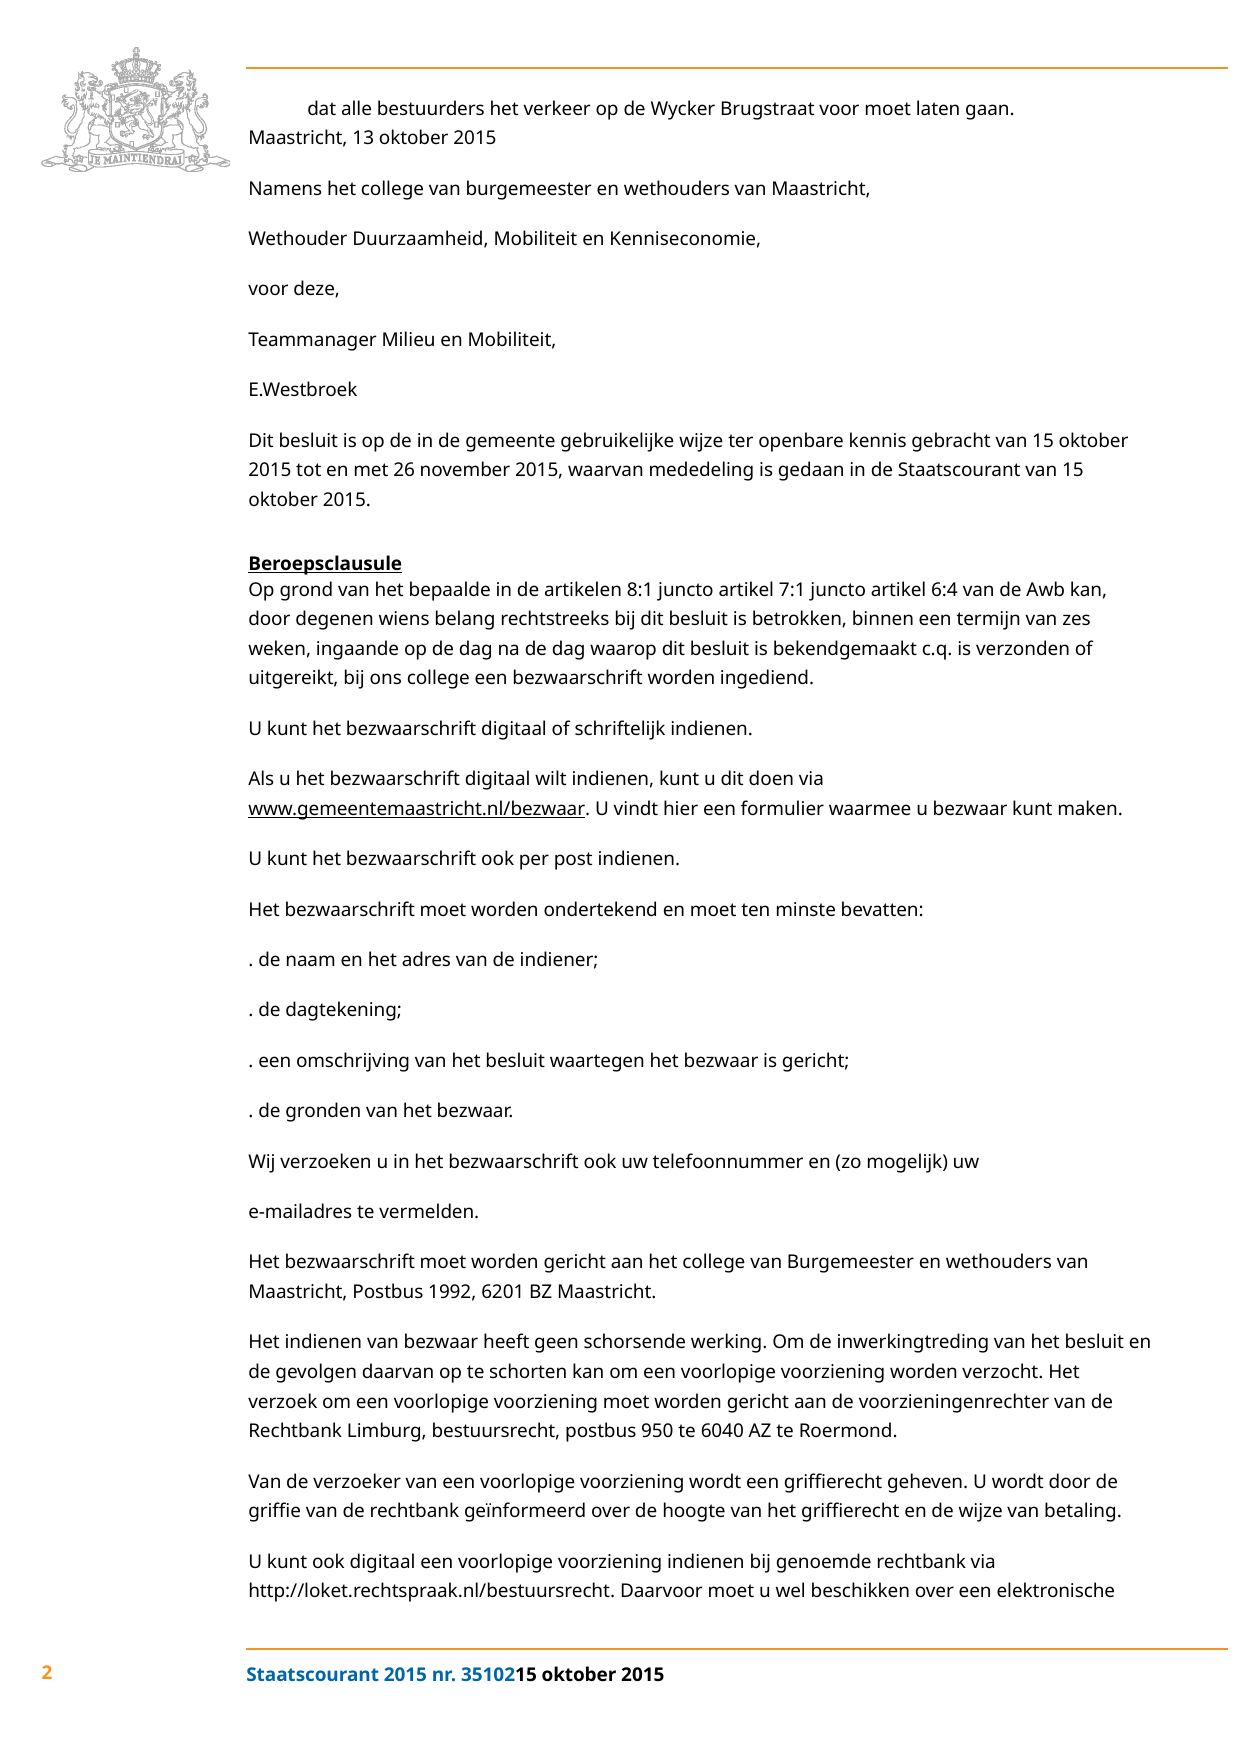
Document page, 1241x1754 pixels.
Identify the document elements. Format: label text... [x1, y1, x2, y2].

text Het indienen van bezwaar heeft geen schorsende werking. Om de inwerkingtreding van het besluit en de gevolgen daarvan op te schorten kan om een voorlopige voorziening worden verzocht. Het verzoek om een voorlopige voorziening moet worden gericht aan de voorzieningenrechter van de Rechtbank Limburg, bestuursrecht, postbus 950 te 6040 AZ te Roermond. [248, 1329, 1152, 1443]
text U kunt het bezwaarschrift ook per post indienen. [248, 845, 1152, 871]
text Als u het bezwaarschrift digitaal wilt indienen, kunt u dit doen via www.gemeentemaastricht.nl/bezwaar. U vindt hier een formulier waarmee u bezwaar kunt maken. [248, 765, 1152, 821]
text E.Westbroek [248, 376, 1152, 402]
text e-mailadres te vermelden. [248, 1198, 1152, 1224]
text Dit besluit is op de in de gemeente gebruikelijke wijze ter openbare kennis gebracht van 15 oktober 2015 tot en met 26 november 2015, waarvan mededeling is gedaan in de Staatscourant van 15 oktober 2015. [248, 427, 1152, 512]
text . de gronden van het bezwaar. [248, 1097, 1152, 1123]
text Van de verzoeker van een voorlopige voorziening wordt een griffierecht geheven. U wordt door de griffie van de rechtbank geïnformeerd over de hoogte van het griffierecht en de wijze van betaling. [248, 1468, 1152, 1523]
text Het bezwaarschrift moet worden ondertekend en moet ten minste bevatten: [248, 896, 1152, 921]
text Wethouder Duurzaamheid, Mobiliteit en Kenniseconomie, [248, 225, 1152, 251]
text Beroepsclausule [248, 550, 1152, 576]
text U kunt het bezwaarschrift digitaal of schriftelijk indienen. [248, 715, 1152, 741]
text . een omschrijving van het besluit waartegen het bezwaar is gericht; [248, 1047, 1152, 1073]
text . de dagtekening; [248, 997, 1152, 1022]
text Namens het college van burgemeester en wethouders van Maastricht, [248, 175, 1152, 201]
picture [41, 47, 231, 172]
text Op grond van het bepaalde in de artikelen 8:1 juncto artikel 7:1 juncto artikel 6:4 van de Awb kan, door degenen wiens belang rechtstreeks bij dit besluit is betrokken, binnen een termijn van zes weken, ingaande op de dag na de dag waarop dit besluit is bekendgemaakt c.q. is verzonden of uitgereikt, bij ons college een bezwaarschrift worden ingediend. [248, 576, 1152, 690]
text Maastricht, 13 oktober 2015 [248, 124, 1152, 150]
list dat alle bestuurders het verkeer op de Wycker Brugstraat voor moet laten gaan. [248, 95, 1152, 121]
text Teammanager Milieu en Mobiliteit, [248, 326, 1152, 352]
text Wij verzoeken u in het bezwaarschrift ook uw telefoonnummer en (zo mogelijk) uw [248, 1148, 1152, 1173]
text voor deze, [248, 276, 1152, 301]
text U kunt ook digitaal een voorlopige voorziening indienen bij genoemde rechtbank via http://loket.rechtspraak.nl/bestuursrecht. Daarvoor moet u wel beschikken over een elektronische [248, 1548, 1152, 1603]
text Het bezwaarschrift moet worden gericht aan het college van Burgemeester en wethouders van Maastricht, Postbus 1992, 6201 BZ Maastricht. [248, 1249, 1152, 1304]
text . de naam en het adres van de indiener; [248, 946, 1152, 972]
